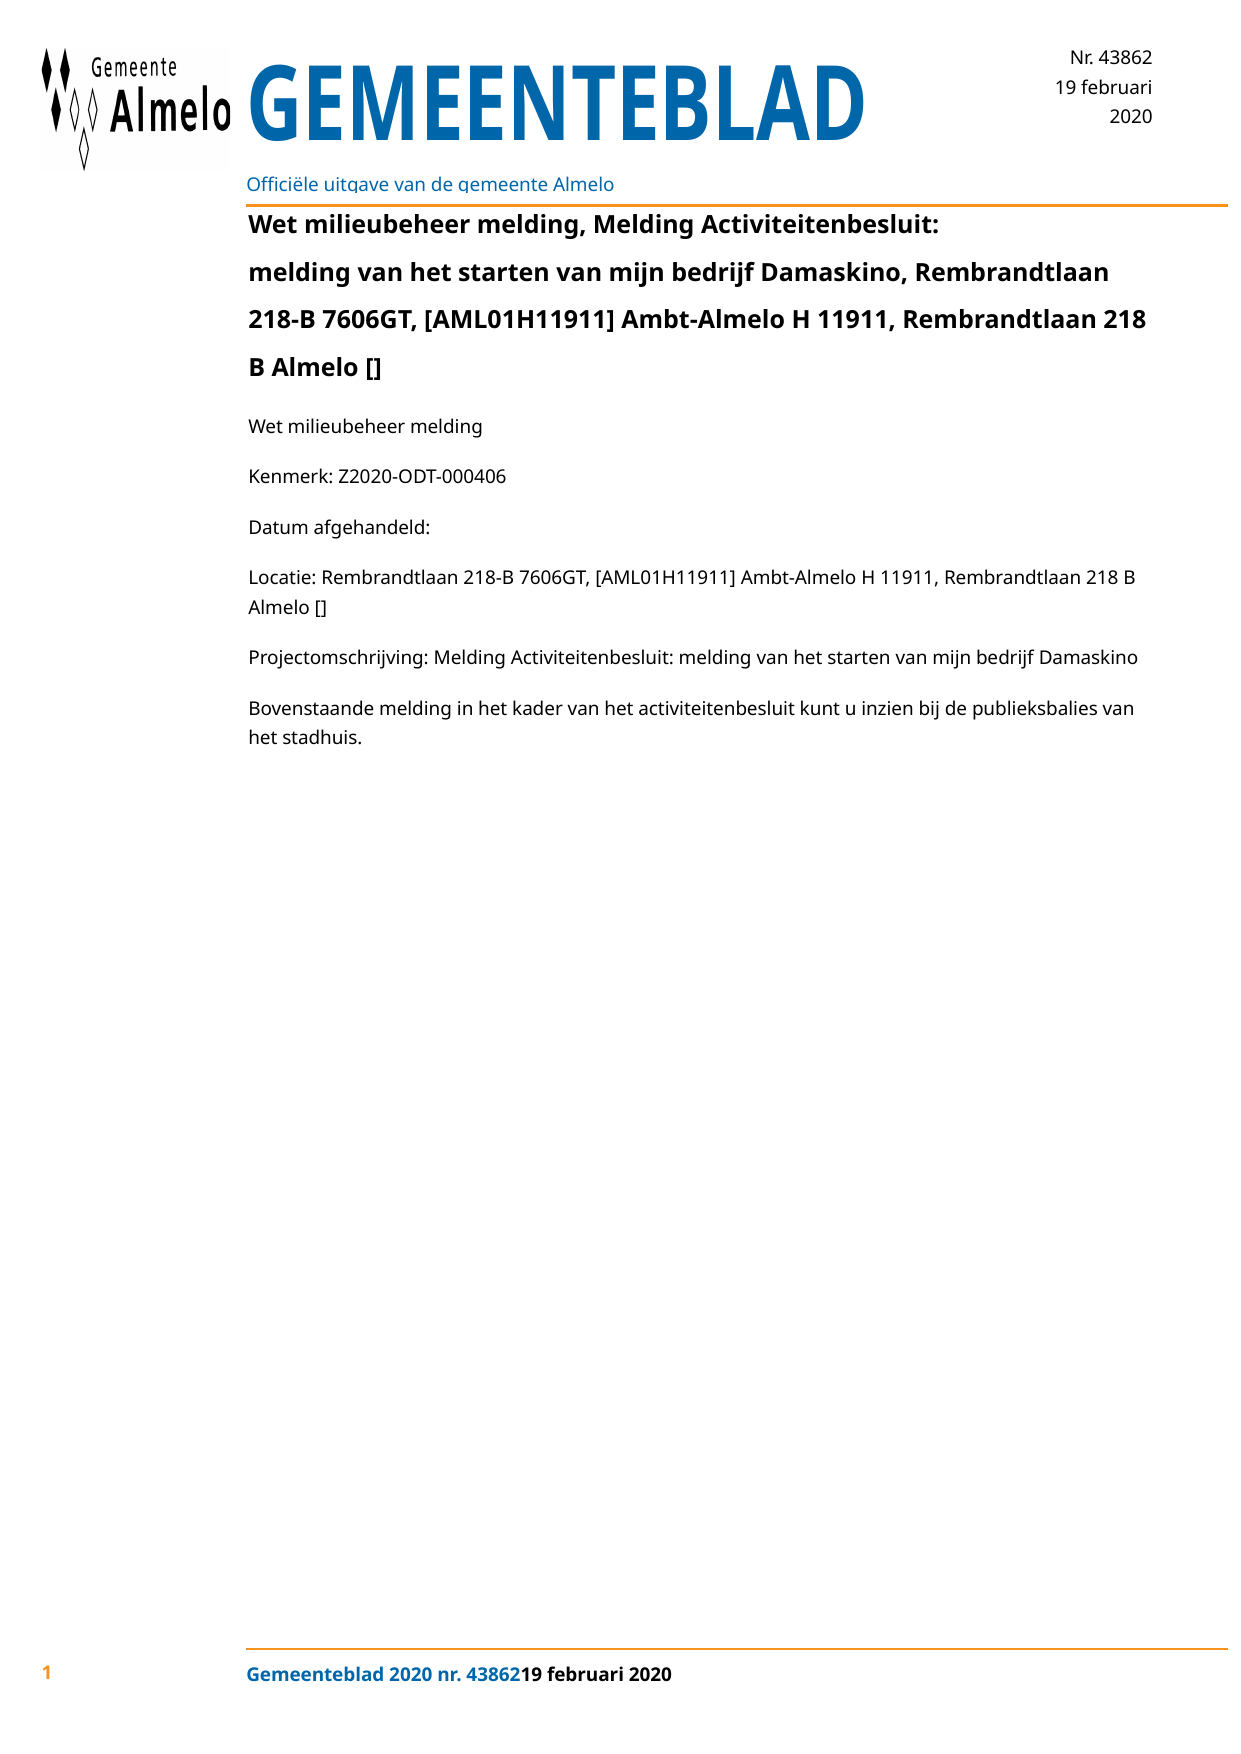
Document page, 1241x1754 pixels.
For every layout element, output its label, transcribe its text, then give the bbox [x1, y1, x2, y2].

text Wet milieubeheer melding, Melding Activiteitenbesluit: melding van het starten van mijn bedrijf Damaskino, Rembrandtlaan 218-B 7606GT, [AML01H11911] Ambt-Almelo H 11911, Rembrandtlaan 218 B Almelo [] [248, 207, 1152, 384]
text Wet milieubeheer melding [248, 413, 1152, 439]
text Kenmerk: Z2020-ODT-000406 [248, 463, 1152, 489]
text Locatie: Rembrandtlaan 218-B 7606GT, [AML01H11911] Ambt-Almelo H 11911, Rembrandtlaan 218 B Almelo [] [248, 564, 1152, 620]
picture [41, 47, 231, 172]
text Projectomschrijving: Melding Activiteitenbesluit: melding van het starten van mijn bedrijf Damaskino [248, 644, 1152, 670]
text Bovenstaande melding in het kader van het activiteitenbesluit kunt u inzien bij de publieksbalies van het stadhuis. [248, 695, 1152, 750]
text Datum afgehandeld: [248, 514, 1152, 540]
